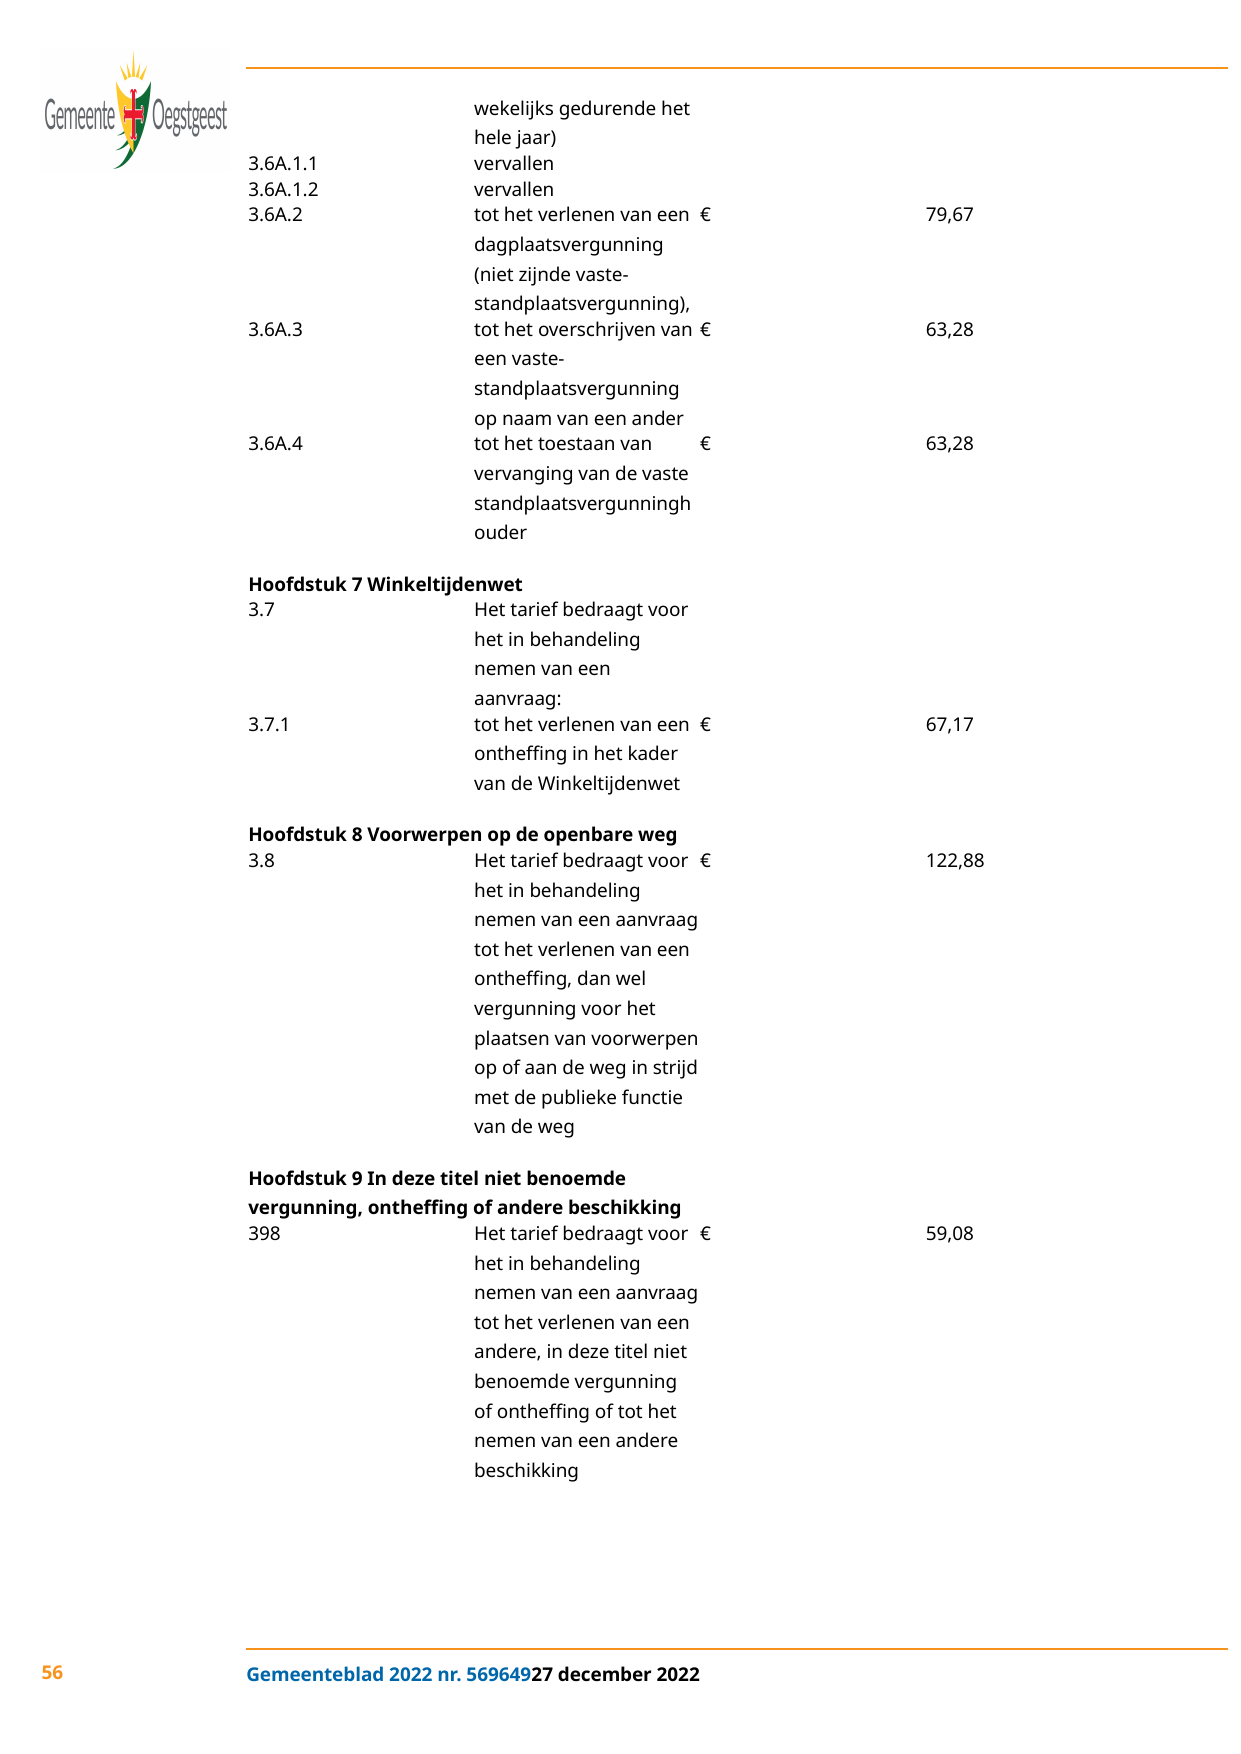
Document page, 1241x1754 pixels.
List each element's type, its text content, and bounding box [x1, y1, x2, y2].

table_cell [474, 545, 700, 571]
table_cell tot het overschrijven van een vaste-standplaatsvergunning op naam van een ander [474, 316, 700, 431]
table_cell [700, 571, 926, 596]
table_cell € [700, 431, 926, 545]
table_cell tot het verlenen van een ontheffing in het kader van de Winkeltijdenwet [474, 711, 700, 796]
table_cell [926, 1139, 1152, 1165]
table_cell 59,08 [926, 1220, 1152, 1483]
table_cell [926, 596, 1152, 711]
table_cell [926, 1165, 1152, 1220]
table_cell € [700, 847, 926, 1139]
table_cell [700, 176, 926, 202]
table_cell € [700, 711, 926, 796]
table_cell [248, 796, 474, 822]
table_cell Het tarief bedraagt voor het in behandeling nemen van een aanvraag tot het verlenen van een andere, in deze titel niet benoemde vergunning of ontheffing of tot het nemen van een andere beschikking [474, 1220, 700, 1483]
table_cell Het tarief bedraagt voor het in behandeling nemen van een aanvraag: [474, 596, 700, 711]
table_cell € [700, 316, 926, 431]
table_cell 3.7.1 [248, 711, 474, 796]
table_cell vervallen [474, 150, 700, 176]
table_cell 3.8 [248, 847, 474, 1139]
table_cell [926, 545, 1152, 571]
table_cell Hoofdstuk 8 Voorwerpen op de openbare weg [248, 822, 700, 847]
table_cell [926, 571, 1152, 596]
table_cell tot het toestaan van vervanging van de vaste standplaatsvergunninghouder [474, 431, 700, 545]
table_cell [700, 822, 926, 847]
table_cell wekelijks gedurende het hele jaar) [474, 95, 700, 150]
table_cell € [700, 1220, 926, 1483]
table_cell [474, 1139, 700, 1165]
table_cell vervallen [474, 176, 700, 202]
table_cell 3.6A.1.1 [248, 150, 474, 176]
table_cell Het tarief bedraagt voor het in behandeling nemen van een aanvraag tot het verlenen van een ontheffing, dan wel vergunning voor het plaatsen van voorwerpen op of aan de weg in strijd met de publieke functie van de weg [474, 847, 700, 1139]
table_cell [700, 95, 926, 150]
table_cell [926, 822, 1152, 847]
table_cell [700, 796, 926, 822]
table_cell [700, 150, 926, 176]
table_cell [926, 150, 1152, 176]
table_cell [248, 95, 474, 150]
table_cell 3.6A.1.2 [248, 176, 474, 202]
table_cell 122,88 [926, 847, 1152, 1139]
table_cell [700, 545, 926, 571]
table_cell tot het verlenen van een dagplaatsvergunning (niet zijnde vaste-standplaatsvergunning), [474, 202, 700, 316]
picture [41, 47, 231, 172]
table_cell € [700, 202, 926, 316]
table_cell 67,17 [926, 711, 1152, 796]
table_cell [926, 176, 1152, 202]
table_cell 63,28 [926, 431, 1152, 545]
table_cell 63,28 [926, 316, 1152, 431]
table_cell [248, 1139, 474, 1165]
table_cell [248, 545, 474, 571]
table_cell 3.6A.4 [248, 431, 474, 545]
table_cell Hoofdstuk 7 Winkeltijdenwet [248, 571, 700, 596]
table_cell [474, 796, 700, 822]
table_cell [926, 796, 1152, 822]
table_cell 3.6A.2 [248, 202, 474, 316]
table_cell 3.7 [248, 596, 474, 711]
table_cell [700, 1139, 926, 1165]
table_cell 3.6A.3 [248, 316, 474, 431]
table_cell 79,67 [926, 202, 1152, 316]
table_cell [700, 1165, 926, 1220]
table_cell Hoofdstuk 9 In deze titel niet benoemde vergunning, ontheffing of andere beschikking [248, 1165, 700, 1220]
table_cell 398 [248, 1220, 474, 1483]
table_cell [700, 596, 926, 711]
table_cell [926, 95, 1152, 150]
